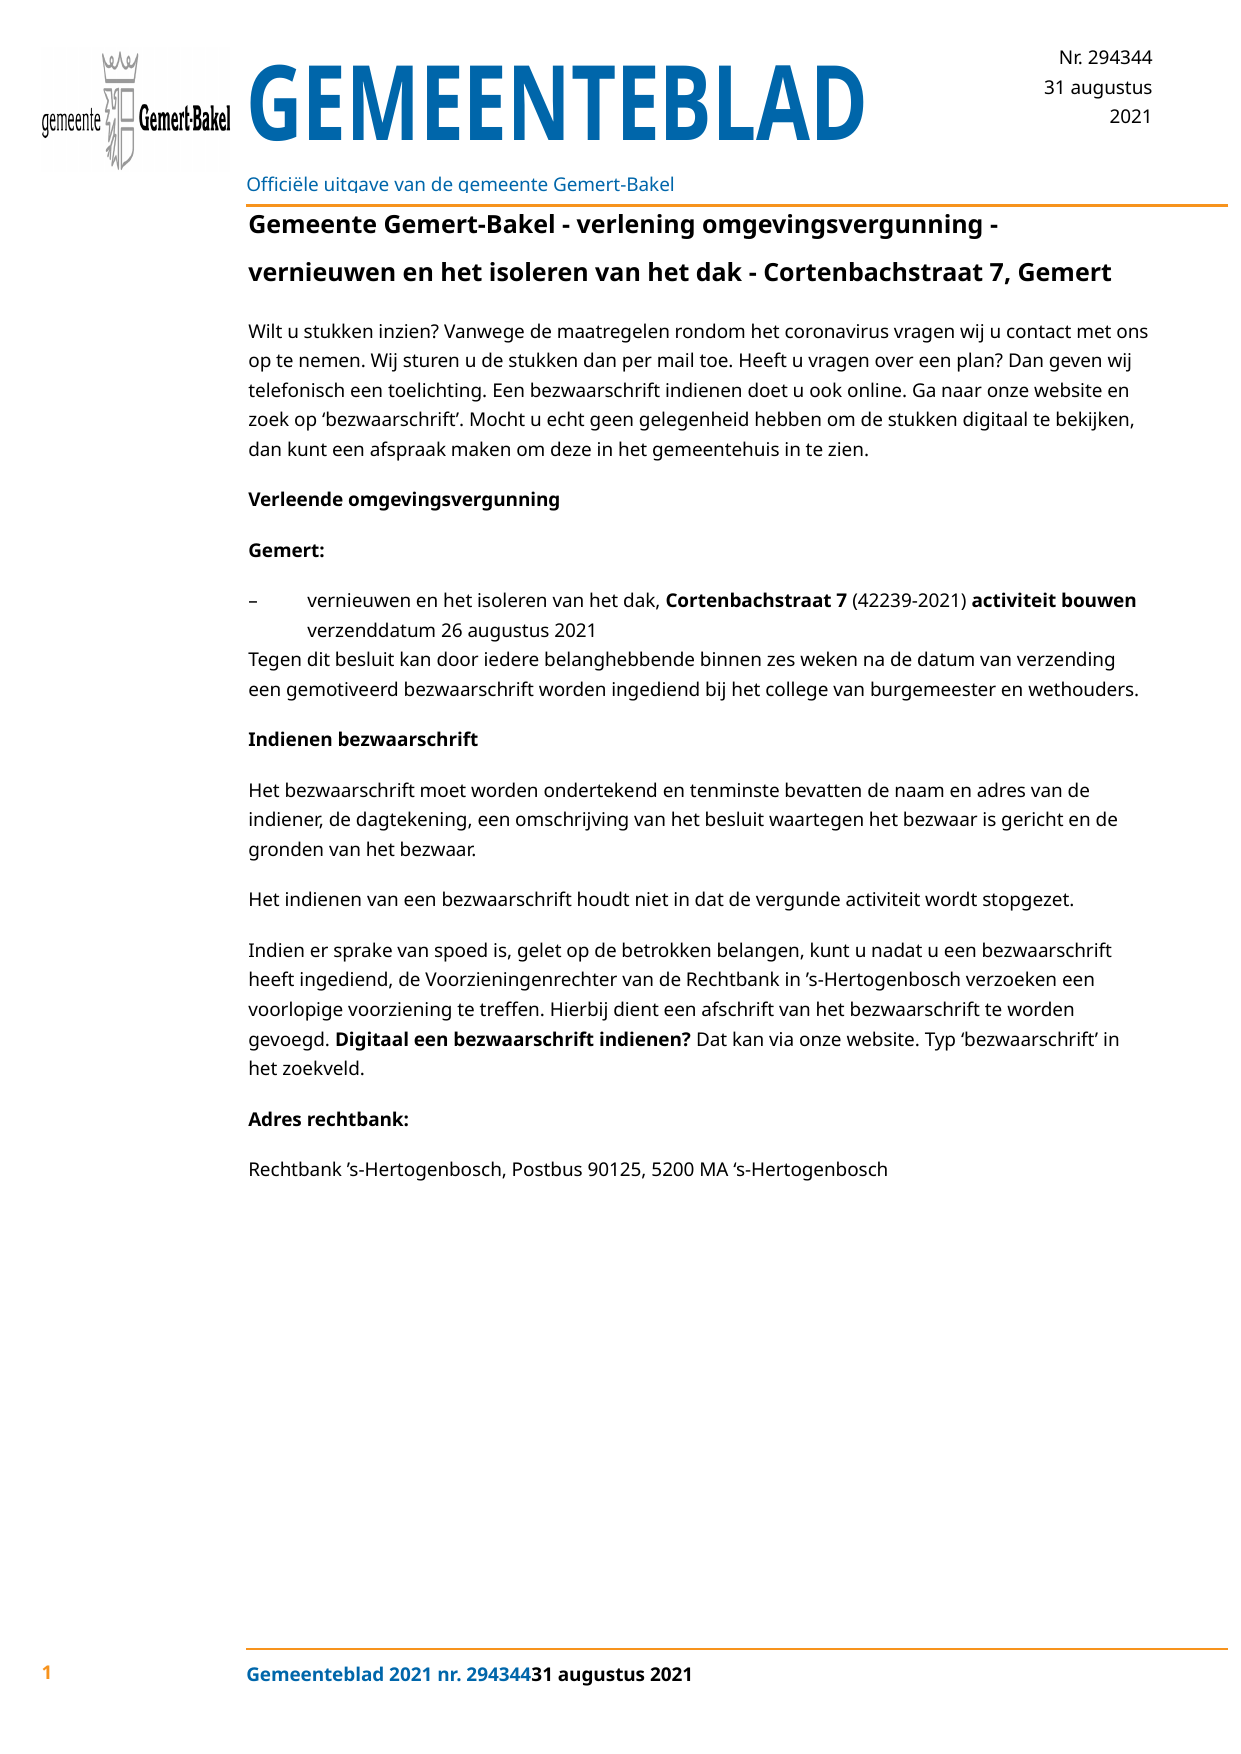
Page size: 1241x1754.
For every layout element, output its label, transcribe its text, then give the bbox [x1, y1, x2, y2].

text Indien er sprake van spoed is, gelet op de betrokken belangen, kunt u nadat u een bezwaarschrift heeft ingediend, de Voorzieningenrechter van de Rechtbank in ’s-Hertogenbosch verzoeken een voorlopige voorziening te treffen. Hierbij dient een afschrift van het bezwaarschrift te worden gevoegd. Digitaal een bezwaarschrift indienen? Dat kan via onze website. Typ ‘bezwaarschrift’ in het zoekveld. [248, 937, 1152, 1081]
text Tegen dit besluit kan door iedere belanghebbende binnen zes weken na de datum van verzending een gemotiveerd bezwaarschrift worden ingediend bij het college van burgemeester en wethouders. [248, 647, 1152, 702]
list vernieuwen en het isoleren van het dak, Cortenbachstraat 7 (42239-2021) activiteit bouwen verzenddatum 26 augustus 2021 [248, 587, 1152, 643]
text Adres rechtbank: [248, 1106, 1152, 1132]
text Het bezwaarschrift moet worden ondertekend en tenminste bevatten de naam en adres van de indiener, de dagtekening, een omschrijving van het besluit waartegen het bezwaar is gericht en de gronden van het bezwaar. [248, 777, 1152, 862]
text Gemert: [248, 537, 1152, 563]
text Het indienen van een bezwaarschrift houdt niet in dat de vergunde activiteit wordt stopgezet. [248, 887, 1152, 912]
text Indienen bezwaarschrift [248, 727, 1152, 752]
text Rechtbank ’s-Hertogenbosch, Postbus 90125, 5200 MA ‘s-Hertogenbosch [248, 1156, 1152, 1182]
text Verleende omgevingsvergunning [248, 487, 1152, 512]
text Wilt u stukken inzien? Vanwege de maatregelen rondom het coronavirus vragen wij u contact met ons op te nemen. Wij sturen u de stukken dan per mail toe. Heeft u vragen over een plan? Dan geven wij telefonisch een toelichting. Een bezwaarschrift indienen doet u ook online. Ga naar onze website en zoek op ‘bezwaarschrift’. Mocht u echt geen gelegenheid hebben om de stukken digitaal te bekijken, dan kunt een afspraak maken om deze in het gemeentehuis in te zien. [248, 318, 1152, 462]
picture [41, 47, 231, 172]
text Gemeente Gemert-Bakel - verlening omgevingsvergunning - vernieuwen en het isoleren van het dak - Cortenbachstraat 7, Gemert [248, 207, 1152, 288]
